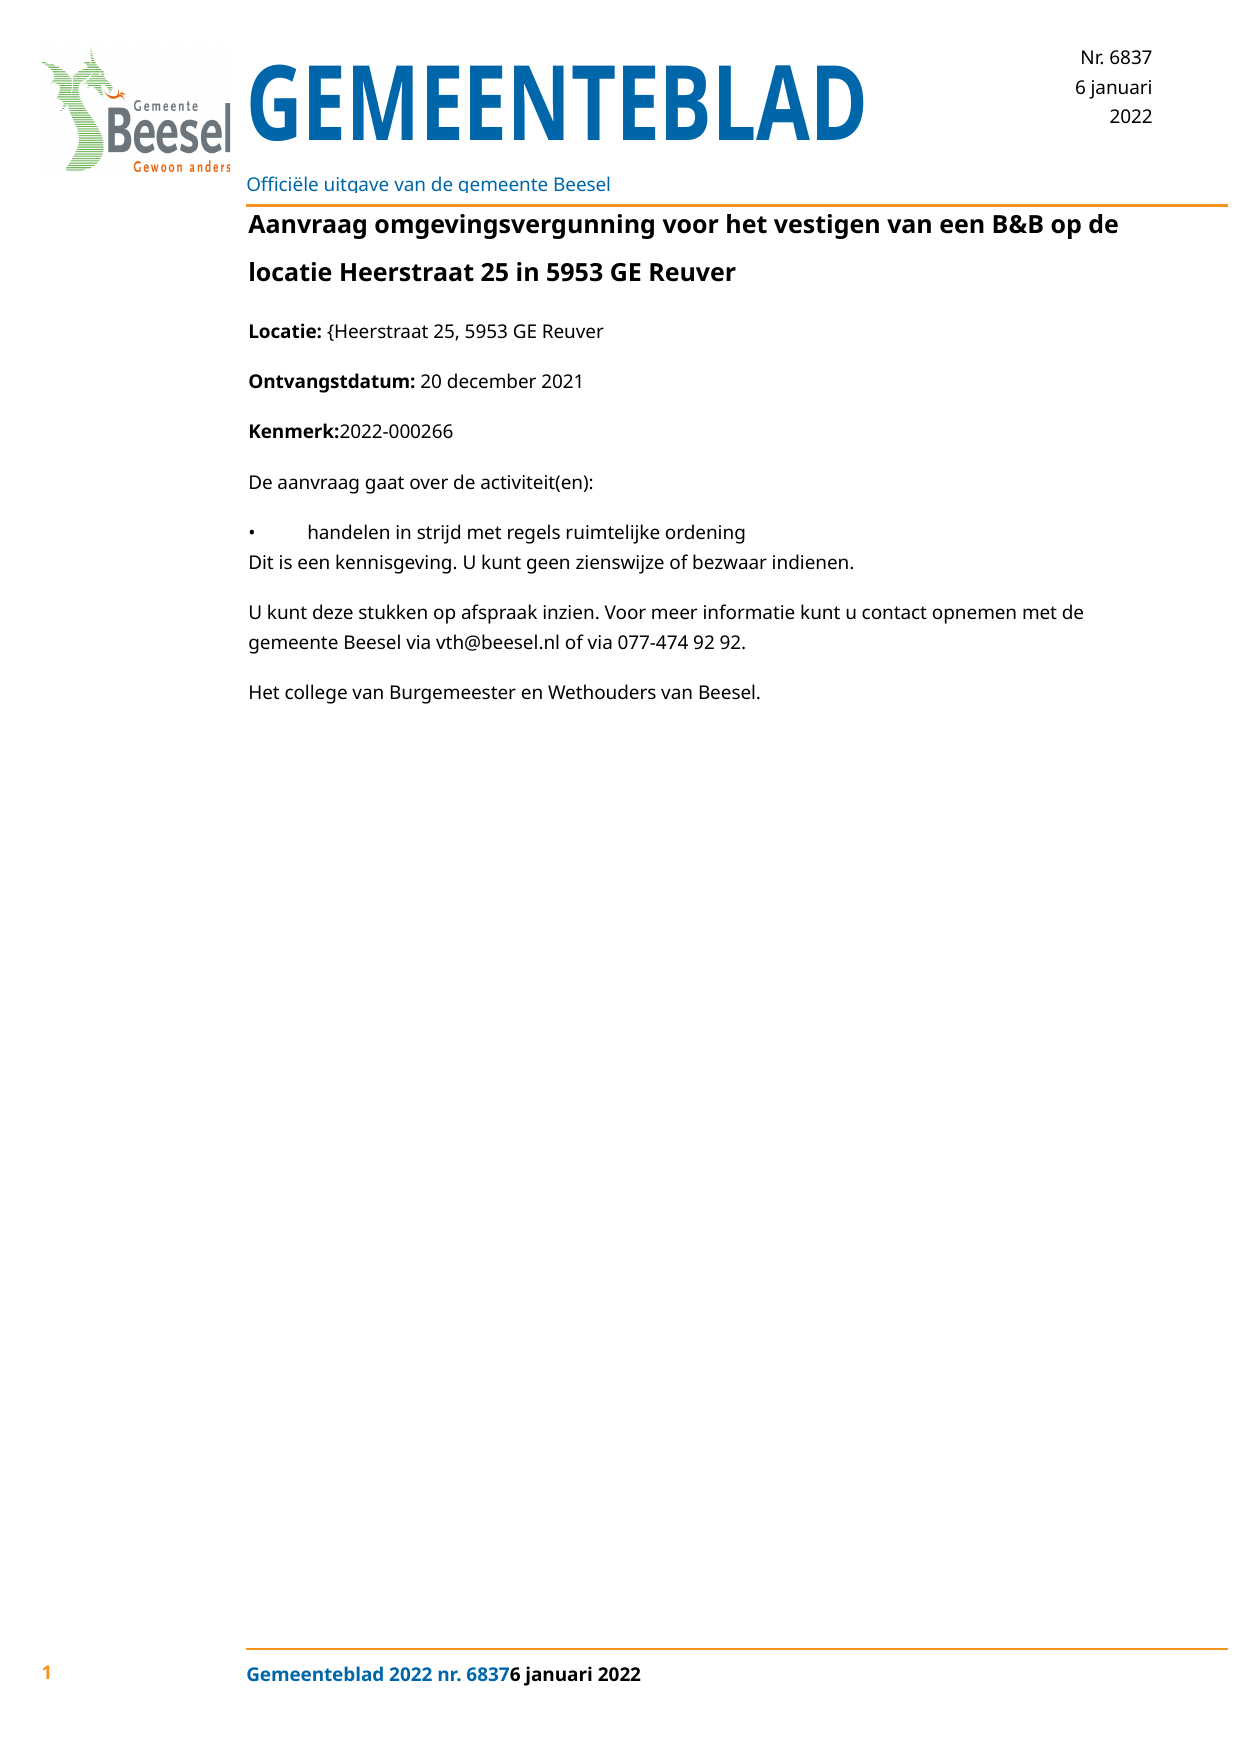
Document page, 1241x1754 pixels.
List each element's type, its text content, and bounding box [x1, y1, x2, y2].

list handelen in strijd met regels ruimtelijke ordening [248, 519, 1152, 545]
picture [41, 47, 231, 172]
text Locatie: {Heerstraat 25, 5953 GE Reuver [248, 318, 1152, 344]
text Kenmerk:2022-000266 [248, 419, 1152, 444]
text Ontvangstdatum: 20 december 2021 [248, 368, 1152, 394]
text Aanvraag omgevingsvergunning voor het vestigen van een B&B op de locatie Heerstraat 25 in 5953 GE Reuver [248, 207, 1152, 288]
text Het college van Burgemeester en Wethouders van Beesel. [248, 679, 1152, 705]
text De aanvraag gaat over de activiteit(en): [248, 469, 1152, 495]
text U kunt deze stukken op afspraak inzien. Voor meer informatie kunt u contact opnemen met de gemeente Beesel via vth@beesel.nl of via 077-474 92 92. [248, 599, 1152, 655]
text Dit is een kennisgeving. U kunt geen zienswijze of bezwaar indienen. [248, 549, 1152, 575]
